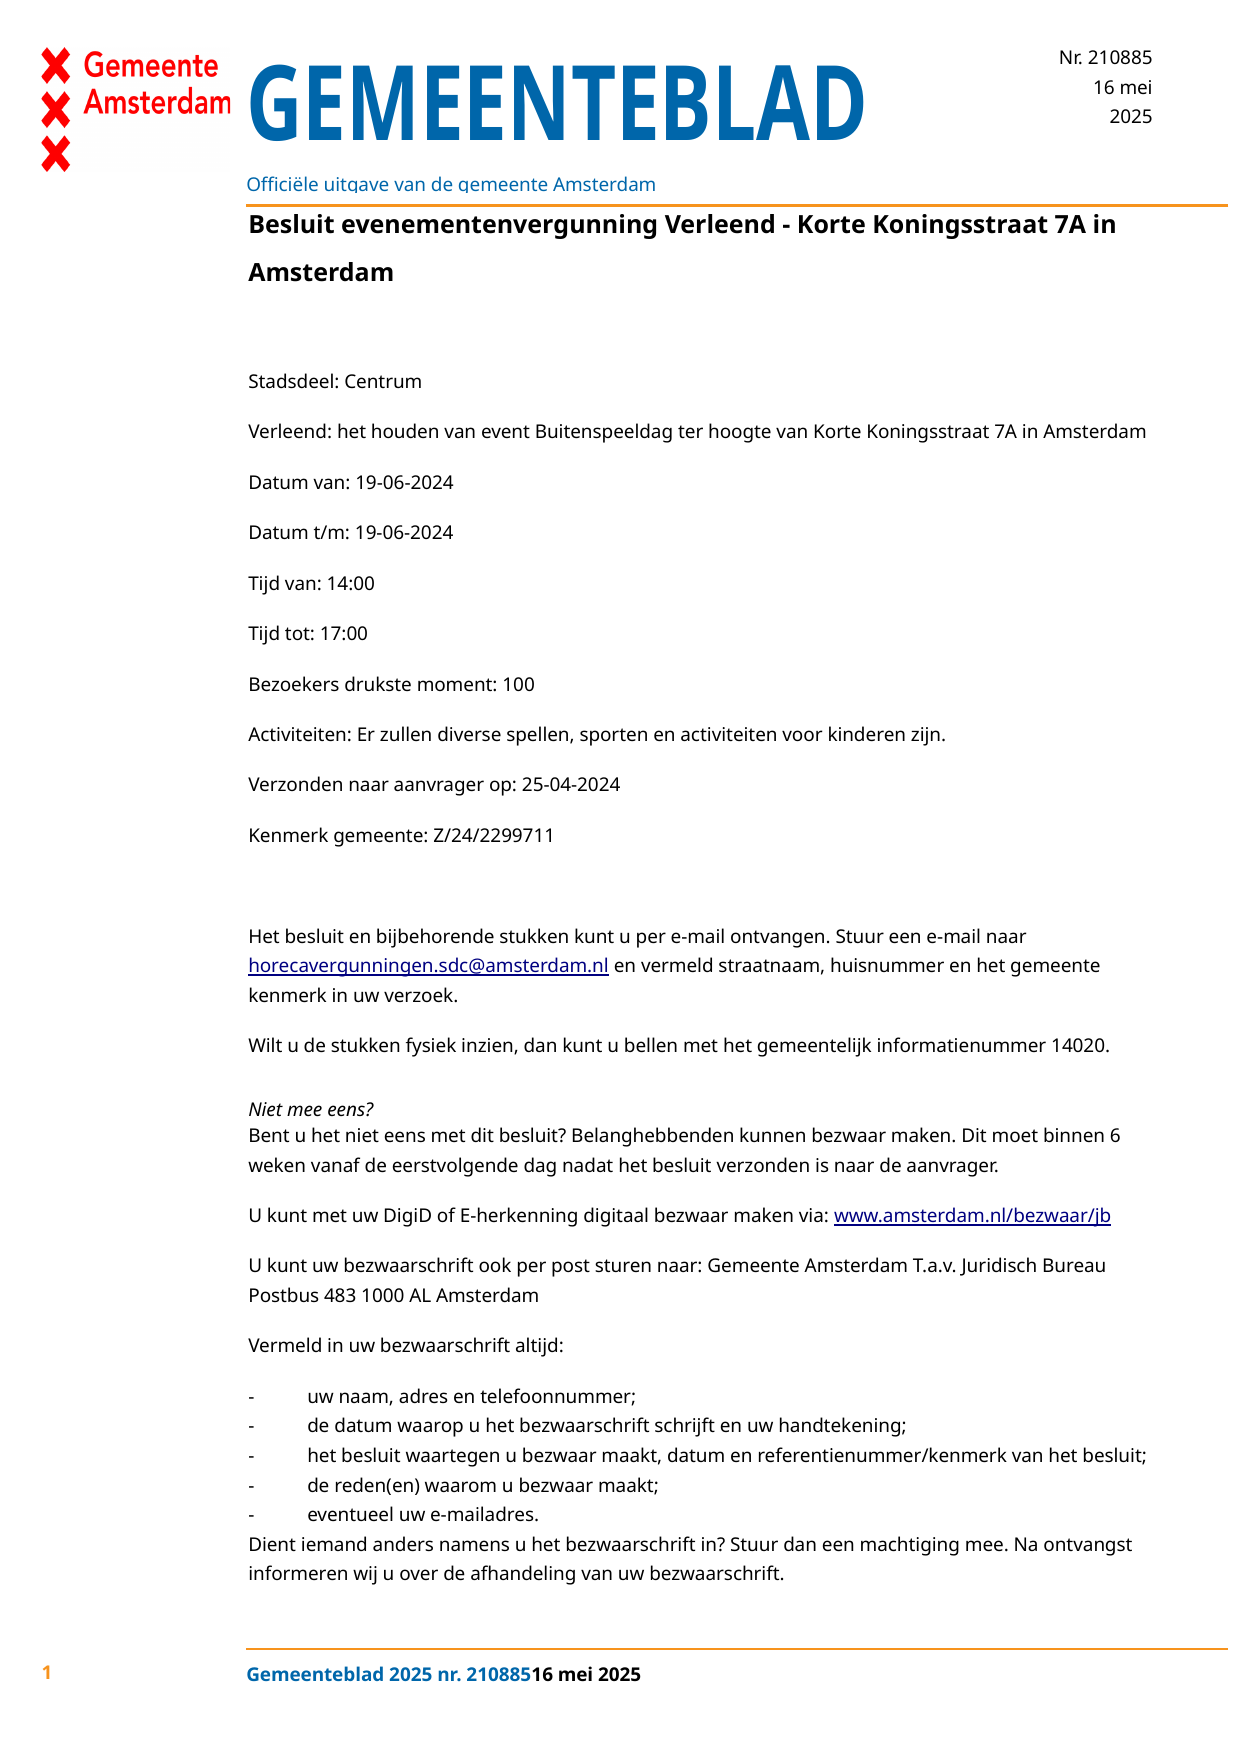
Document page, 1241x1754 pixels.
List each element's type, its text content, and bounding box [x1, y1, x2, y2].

text Niet mee eens? [248, 1096, 1152, 1122]
text Verleend: het houden van event Buitenspeeldag ter hoogte van Korte Koningsstraat 7A in Amsterdam [248, 419, 1152, 444]
text Besluit evenementenvergunning Verleend - Korte Koningsstraat 7A in Amsterdam [248, 207, 1152, 288]
list eventueel uw e-mailadres. [248, 1501, 1152, 1527]
text U kunt uw bezwaarschrift ook per post sturen naar: Gemeente Amsterdam T.a.v. Juridisch Bureau Postbus 483 1000 AL Amsterdam [248, 1253, 1152, 1308]
text Bent u het niet eens met dit besluit? Belanghebbenden kunnen bezwaar maken. Dit moet binnen 6 weken vanaf de eerstvolgende dag nadat het besluit verzonden is naar de aanvrager. [248, 1122, 1152, 1177]
list de datum waarop u het bezwaarschrift schrijft en uw handtekening; [248, 1413, 1152, 1438]
list uw naam, adres en telefoonnummer; [248, 1383, 1152, 1409]
text Tijd tot: 17:00 [248, 620, 1152, 646]
picture [41, 47, 231, 172]
text Wilt u de stukken fysiek inzien, dan kunt u bellen met het gemeentelijk informatienummer 14020. [248, 1032, 1152, 1058]
text U kunt met uw DigiD of E-herkenning digitaal bezwaar maken via: www.amsterdam.nl/bezwaar/jb [248, 1202, 1152, 1228]
text Het besluit en bijbehorende stukken kunt u per e-mail ontvangen. Stuur een e-mail naar horecavergunningen.sdc@amsterdam.nl en vermeld straatnaam, huisnummer en het gemeente kenmerk in uw verzoek. [248, 923, 1152, 1008]
text Kenmerk gemeente: Z/24/2299711 [248, 822, 1152, 848]
text Stadsdeel: Centrum [248, 368, 1152, 394]
text Vermeld in uw bezwaarschrift altijd: [248, 1333, 1152, 1358]
text Bezoekers drukste moment: 100 [248, 671, 1152, 697]
list het besluit waartegen u bezwaar maakt, datum en referentienummer/kenmerk van het besluit; [248, 1442, 1152, 1468]
text Tijd van: 14:00 [248, 570, 1152, 596]
text Dient iemand anders namens u het bezwaarschrift in? Stuur dan een machtiging mee. Na ontvangst informeren wij u over de afhandeling van uw bezwaarschrift. [248, 1531, 1152, 1586]
text Verzonden naar aanvrager op: 25-04-2024 [248, 772, 1152, 797]
text Activiteiten: Er zullen diverse spellen, sporten en activiteiten voor kinderen zijn. [248, 721, 1152, 747]
text Datum van: 19-06-2024 [248, 469, 1152, 495]
list de reden(en) waarom u bezwaar maakt; [248, 1472, 1152, 1497]
text Datum t/m: 19-06-2024 [248, 519, 1152, 545]
